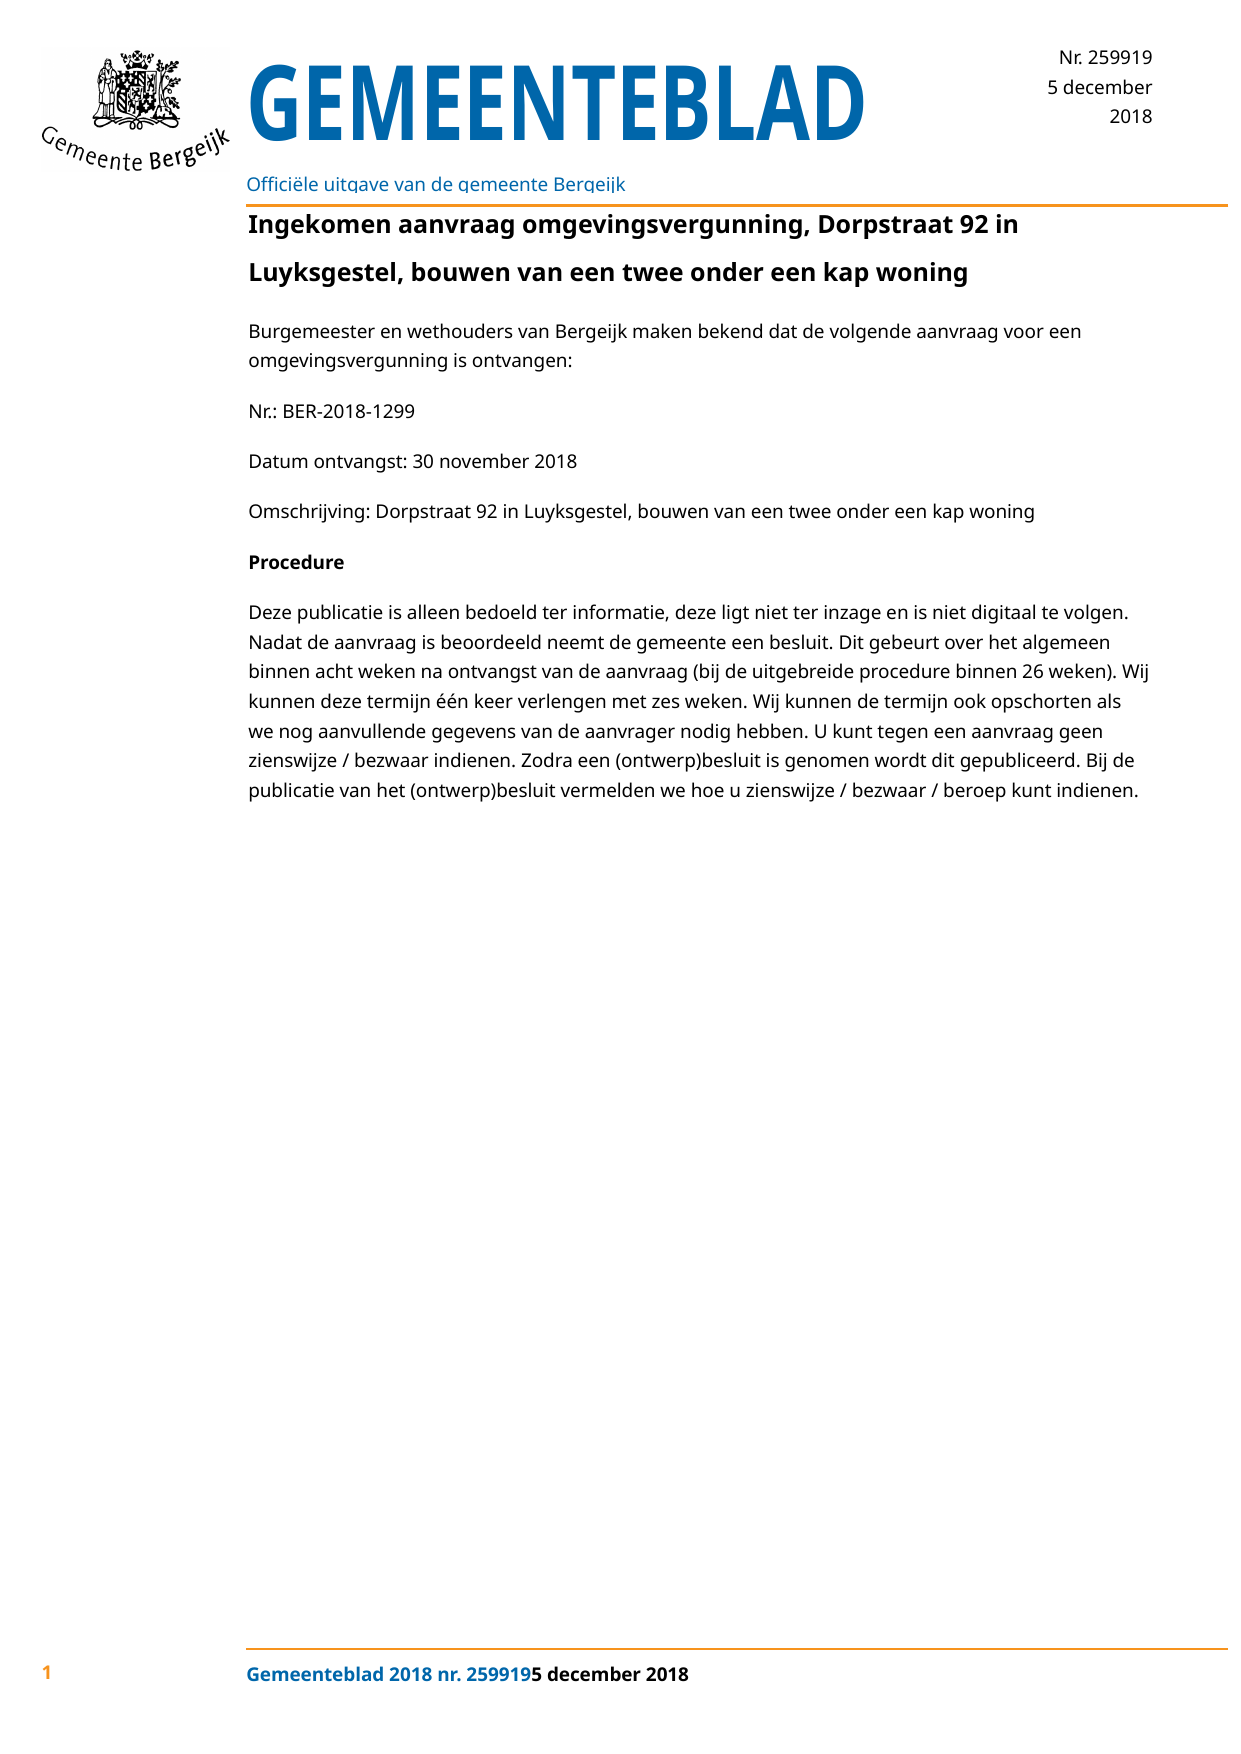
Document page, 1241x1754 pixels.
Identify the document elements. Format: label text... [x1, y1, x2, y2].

text Procedure [248, 549, 1152, 575]
picture [41, 47, 231, 172]
text Datum ontvangst: 30 november 2018 [248, 448, 1152, 474]
text Nr.: BER-2018-1299 [248, 398, 1152, 424]
text Burgemeester en wethouders van Bergeijk maken bekend dat de volgende aanvraag voor een omgevingsvergunning is ontvangen: [248, 318, 1152, 373]
text Omschrijving: Dorpstraat 92 in Luyksgestel, bouwen van een twee onder een kap woning [248, 499, 1152, 524]
text Deze publicatie is alleen bedoeld ter informatie, deze ligt niet ter inzage en is niet digitaal te volgen. Nadat de aanvraag is beoordeeld neemt de gemeente een besluit. Dit gebeurt over het algemeen binnen acht weken na ontvangst van de aanvraag (bij de uitgebreide procedure binnen 26 weken). Wij kunnen deze termijn één keer verlengen met zes weken. Wij kunnen de termijn ook opschorten als we nog aanvullende gegevens van de aanvrager nodig hebben. U kunt tegen een aanvraag geen zienswijze / bezwaar indienen. Zodra een (ontwerp)besluit is genomen wordt dit gepubliceerd. Bij de publicatie van het (ontwerp)besluit vermelden we hoe u zienswijze / bezwaar / beroep kunt indienen. [248, 599, 1152, 803]
text Ingekomen aanvraag omgevingsvergunning, Dorpstraat 92 in Luyksgestel, bouwen van een twee onder een kap woning [248, 207, 1152, 288]
